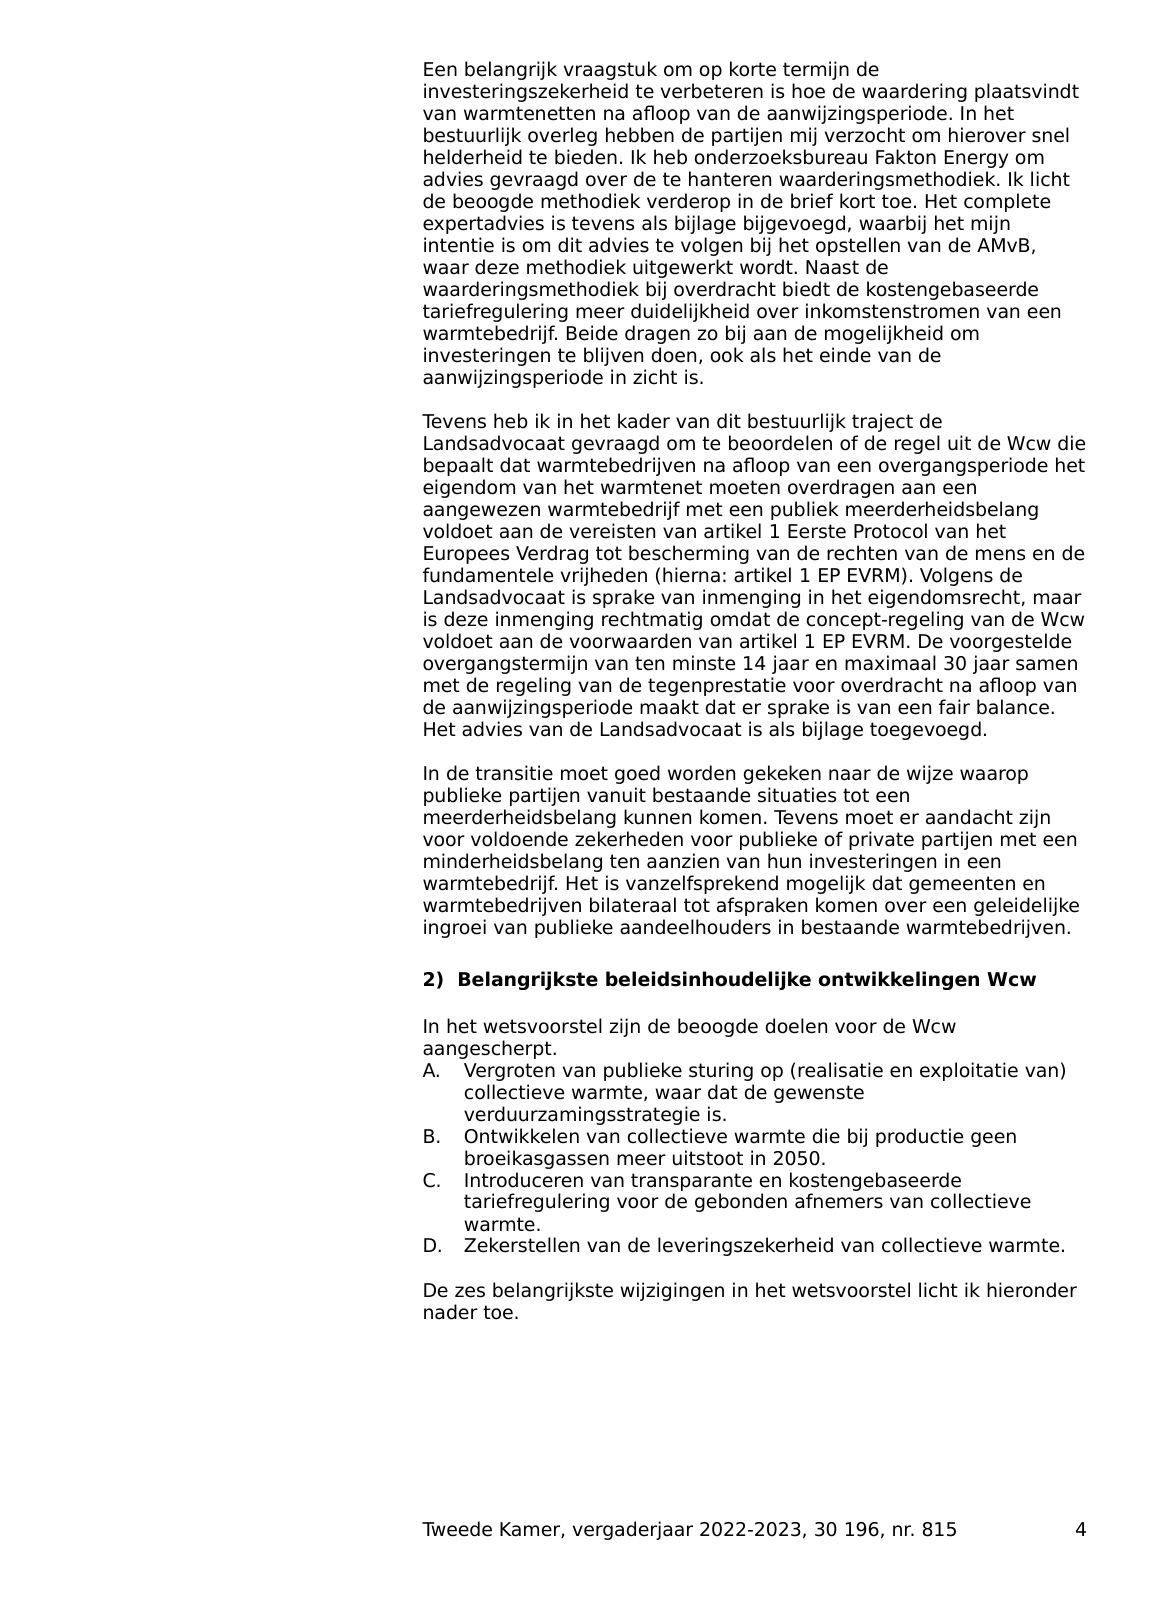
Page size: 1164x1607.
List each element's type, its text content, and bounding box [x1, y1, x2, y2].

text Tevens heb ik in het kader van dit bestuurlijk traject de Landsadvocaat gevraagd om te beoordelen of de regel uit de Wcw die bepaalt dat warmtebedrijven na afloop van een overgangsperiode het eigendom van het warmtenet moeten overdragen aan een aangewezen warmtebedrijf met een publiek meerderheidsbelang voldoet aan de vereisten van artikel 1 Eerste Protocol van het Europees Verdrag tot bescherming van de rechten van de mens en de fundamentele vrijheden (hierna: artikel 1 EP EVRM). Volgens de Landsadvocaat is sprake van inmenging in het eigendomsrecht, maar is deze inmenging rechtmatig omdat de concept-regeling van de Wcw voldoet aan de voorwaarden van artikel 1 EP EVRM. De voorgestelde overgangstermijn van ten minste 14 jaar en maximaal 30 jaar samen met de regeling van de tegenprestatie voor overdracht na afloop van de aanwijzingsperiode maakt dat er sprake is van een fair balance. Het advies van de Landsadvocaat is als bijlage toegevoegd. [422, 411, 1087, 741]
text C. Introduceren van transparante en kostengebaseerde tariefregulering voor de gebonden afnemers van collectieve warmte. [422, 1169, 1087, 1235]
text De zes belangrijkste wijzigingen in het wetsvoorstel licht ik hieronder nader toe. [422, 1279, 1087, 1323]
text B. Ontwikkelen van collectieve warmte die bij productie geen broeikasgassen meer uitstoot in 2050. [422, 1126, 1087, 1169]
subtitle 2) Belangrijkste beleidsinhoudelijke ontwikkelingen Wcw [422, 969, 1087, 991]
text In het wetsvoorstel zijn de beoogde doelen voor de Wcw aangescherpt. [422, 1016, 1087, 1059]
text In de transitie moet goed worden gekeken naar de wijze waarop publieke partijen vanuit bestaande situaties tot een meerderheidsbelang kunnen komen. Tevens moet er aandacht zijn voor voldoende zekerheden voor publieke of private partijen met een minderheidsbelang ten aanzien van hun investeringen in een warmtebedrijf. Het is vanzelfsprekend mogelijk dat gemeenten en warmtebedrijven bilateraal tot afspraken komen over een geleidelijke ingroei van publieke aandeelhouders in bestaande warmtebedrijven. [422, 763, 1087, 939]
text Een belangrijk vraagstuk om op korte termijn de investeringszekerheid te verbeteren is hoe de waardering plaatsvindt van warmtenetten na afloop van de aanwijzingsperiode. In het bestuurlijk overleg hebben de partijen mij verzocht om hierover snel helderheid te bieden. Ik heb onderzoeksbureau Fakton Energy om advies gevraagd over de te hanteren waarderingsmethodiek. Ik licht de beoogde methodiek verderop in de brief kort toe. Het complete expertadvies is tevens als bijlage bijgevoegd, waarbij het mijn intentie is om dit advies te volgen bij het opstellen van de AMvB, waar deze methodiek uitgewerkt wordt. Naast de waarderingsmethodiek bij overdracht biedt de kostengebaseerde tariefregulering meer duidelijkheid over inkomstenstromen van een warmtebedrijf. Beide dragen zo bij aan de mogelijkheid om investeringen te blijven doen, ook als het einde van de aanwijzingsperiode in zicht is. [422, 59, 1087, 389]
text A. Vergroten van publieke sturing op (realisatie en exploitatie van) collectieve warmte, waar dat de gewenste verduurzamingsstrategie is. [422, 1059, 1087, 1126]
text D. Zekerstellen van de leveringszekerheid van collectieve warmte. [422, 1235, 1087, 1257]
